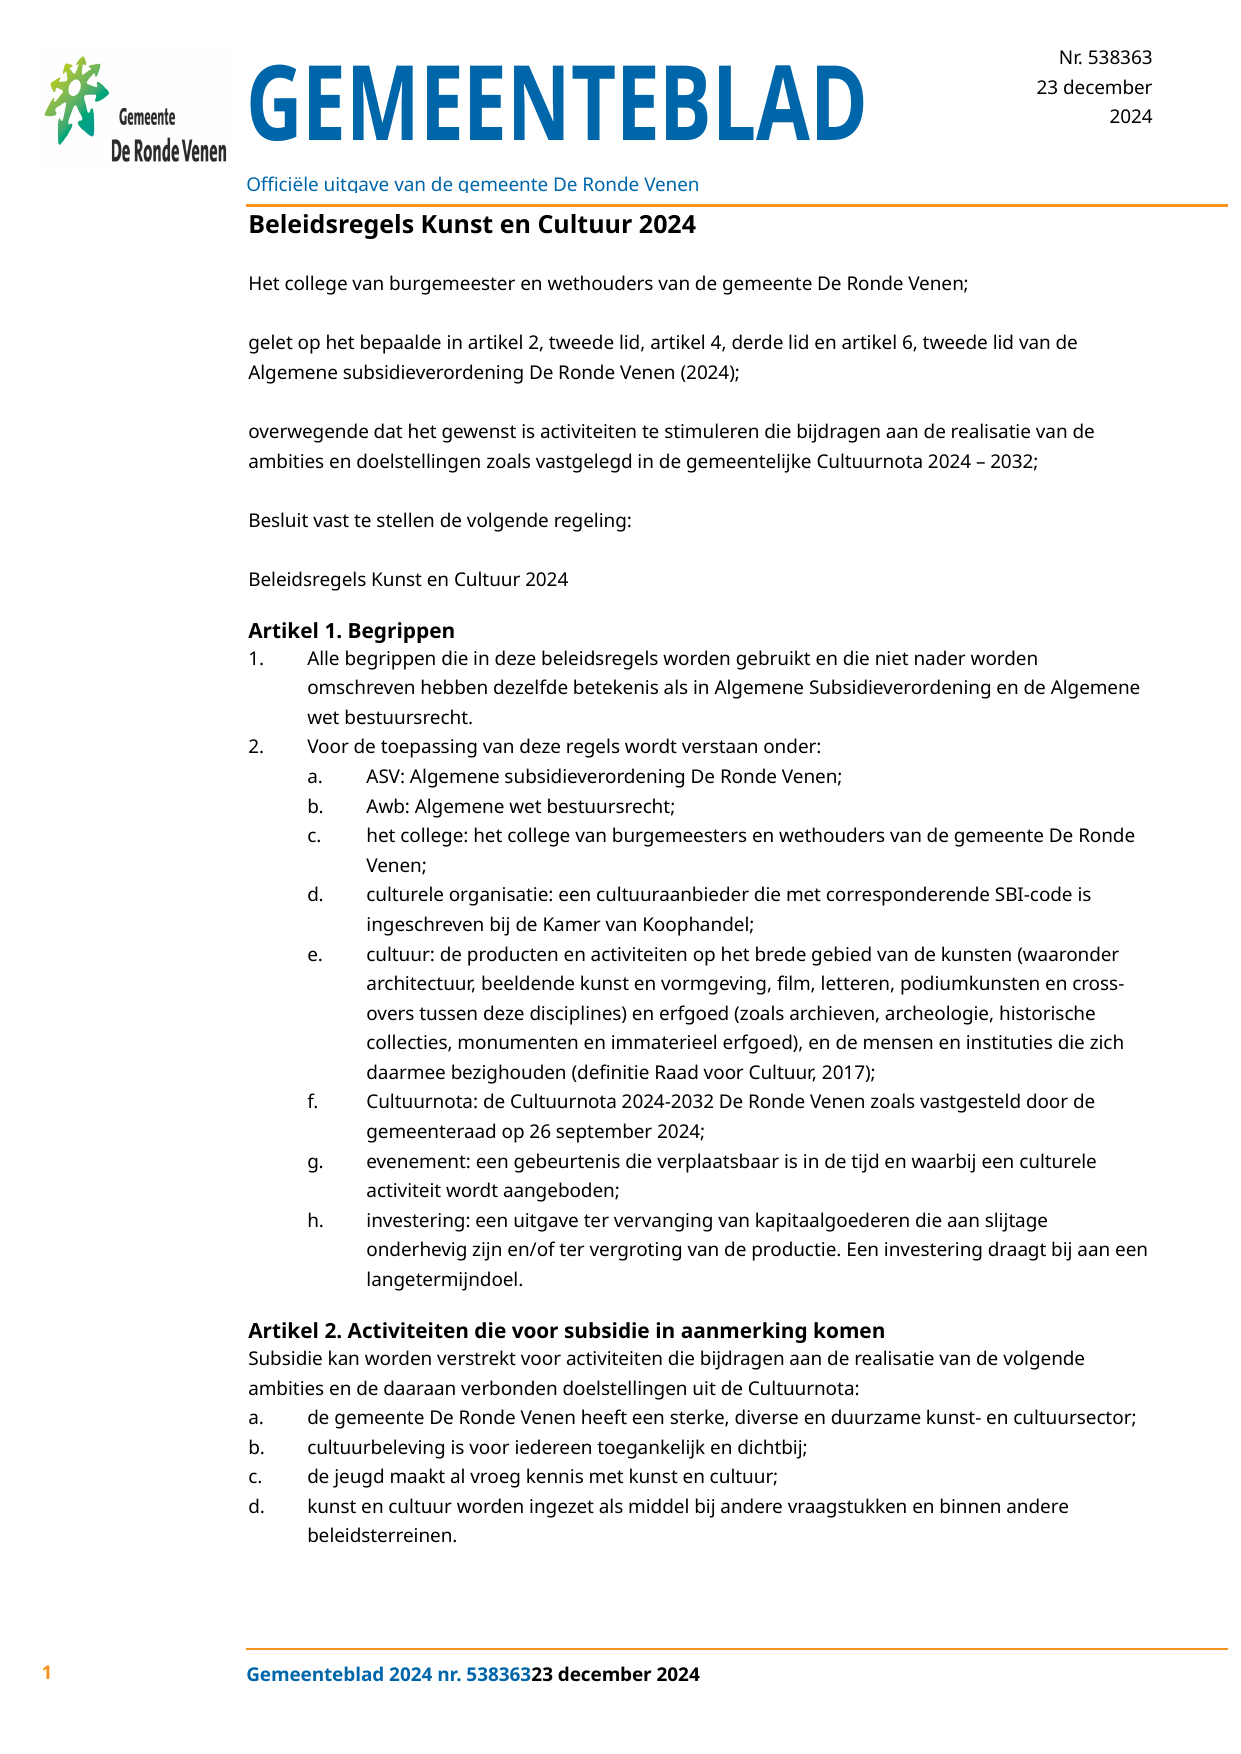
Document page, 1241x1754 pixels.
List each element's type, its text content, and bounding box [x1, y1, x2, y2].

list de gemeente De Ronde Venen heeft een sterke, diverse en duurzame kunst- en cultuursector; [248, 1404, 1152, 1430]
text Het college van burgemeester en wethouders van de gemeente De Ronde Venen; [248, 270, 1152, 296]
text gelet op het bepaalde in artikel 2, tweede lid, artikel 4, derde lid en artikel 6, tweede lid van de Algemene subsidieverordening De Ronde Venen (2024); [248, 329, 1152, 385]
list Voor de toepassing van deze regels wordt verstaan onder: [248, 734, 1152, 759]
list Alle begrippen die in deze beleidsregels worden gebruikt en die niet nader worden omschreven hebben dezelfde betekenis als in Algemene Subsidieverordening en de Algemene wet bestuursrecht. [248, 645, 1152, 730]
list cultuurbeleving is voor iedereen toegankelijk en dichtbij; [248, 1434, 1152, 1459]
list Awb: Algemene wet bestuursrecht; [307, 793, 1152, 819]
list evenement: een gebeurtenis die verplaatsbaar is in de tijd en waarbij een culturele activiteit wordt aangeboden; [307, 1148, 1152, 1203]
text Artikel 1. Begrippen [248, 617, 1152, 645]
list Cultuurnota: de Cultuurnota 2024-2032 De Ronde Venen zoals vastgesteld door de gemeenteraad op 26 september 2024; [307, 1089, 1152, 1144]
text Besluit vast te stellen de volgende regeling: [248, 507, 1152, 533]
text Artikel 2. Activiteiten die voor subsidie in aanmerking komen [248, 1317, 1152, 1345]
text overwegende dat het gewenst is activiteiten te stimuleren die bijdragen aan de realisatie van de ambities en doelstellingen zoals vastgelegd in de gemeentelijke Cultuurnota 2024 – 2032; [248, 418, 1152, 473]
list cultuur: de producten en activiteiten op het brede gebied van de kunsten (waaronder architectuur, beeldende kunst en vormgeving, film, letteren, podiumkunsten en cross-overs tussen deze disciplines) en erfgoed (zoals archieven, archeologie, historische collecties, monumenten en immaterieel erfgoed), en de mensen en instituties die zich daarmee bezighouden (definitie Raad voor Cultuur, 2017); [307, 941, 1152, 1085]
list het college: het college van burgemeesters en wethouders van de gemeente De Ronde Venen; [307, 822, 1152, 878]
text Subsidie kan worden verstrekt voor activiteiten die bijdragen aan de realisatie van de volgende ambities en de daaraan verbonden doelstellingen uit de Cultuurnota: [248, 1345, 1152, 1400]
list investering: een uitgave ter vervanging van kapitaalgoederen die aan slijtage onderhevig zijn en/of ter vergroting van de productie. Een investering draagt bij aan een langetermijndoel. [307, 1207, 1152, 1292]
list kunst en cultuur worden ingezet als middel bij andere vraagstukken en binnen andere beleidsterreinen. [248, 1493, 1152, 1548]
text Beleidsregels Kunst en Cultuur 2024 [248, 207, 1152, 241]
list culturele organisatie: een cultuuraanbieder die met corresponderende SBI-code is ingeschreven bij de Kamer van Koophandel; [307, 882, 1152, 937]
picture [41, 47, 231, 172]
text Beleidsregels Kunst en Cultuur 2024 [248, 566, 1152, 592]
list de jeugd maakt al vroeg kennis met kunst en cultuur; [248, 1463, 1152, 1489]
list ASV: Algemene subsidieverordening De Ronde Venen; [307, 763, 1152, 789]
